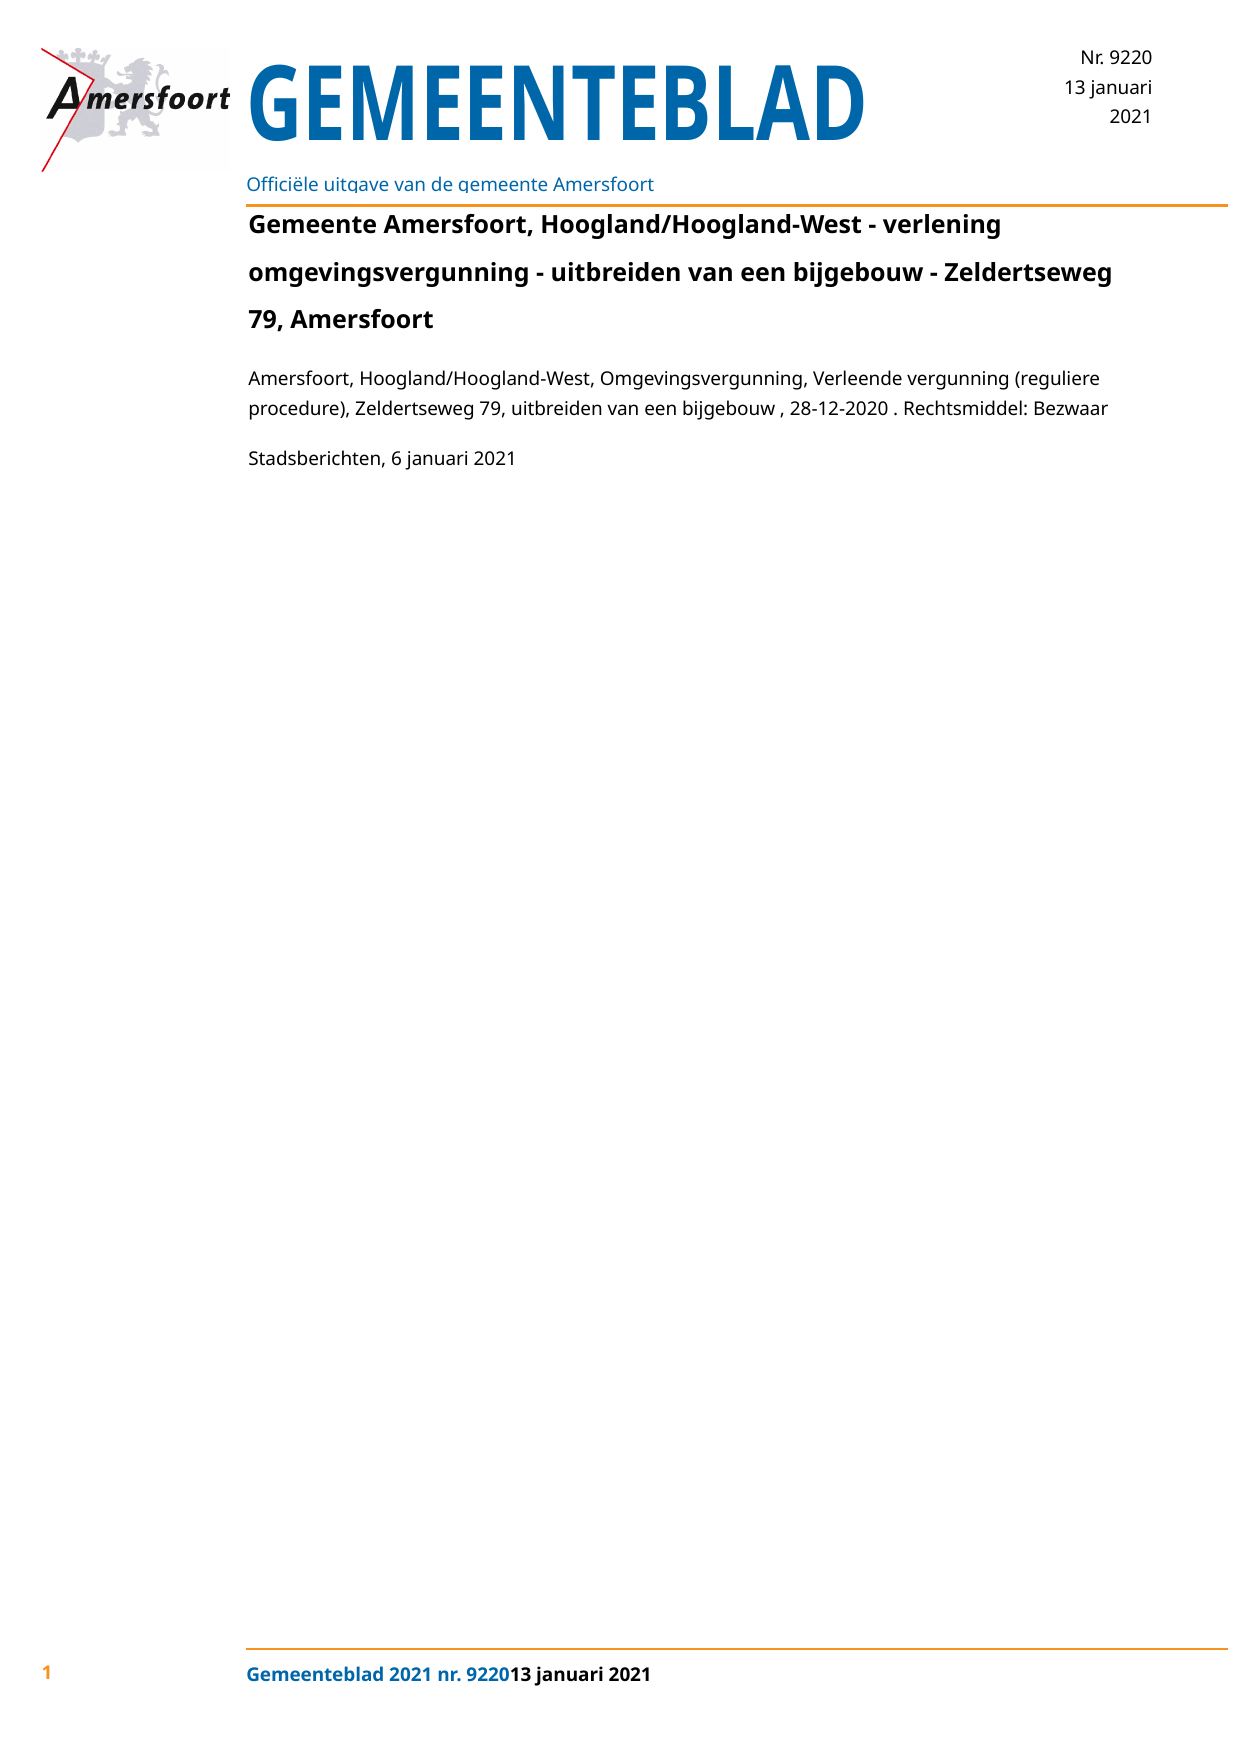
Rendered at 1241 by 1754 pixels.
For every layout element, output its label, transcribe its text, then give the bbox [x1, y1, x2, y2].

text Amersfoort, Hoogland/Hoogland-West, Omgevingsvergunning, Verleende vergunning (reguliere procedure), Zeldertseweg 79, uitbreiden van een bijgebouw , 28-12-2020 . Rechtsmiddel: Bezwaar [248, 366, 1152, 421]
text Stadsberichten, 6 januari 2021 [248, 446, 1152, 471]
text Gemeente Amersfoort, Hoogland/Hoogland-West - verlening omgevingsvergunning - uitbreiden van een bijgebouw - Zeldertseweg 79, Amersfoort [248, 207, 1152, 336]
picture [41, 47, 231, 172]
